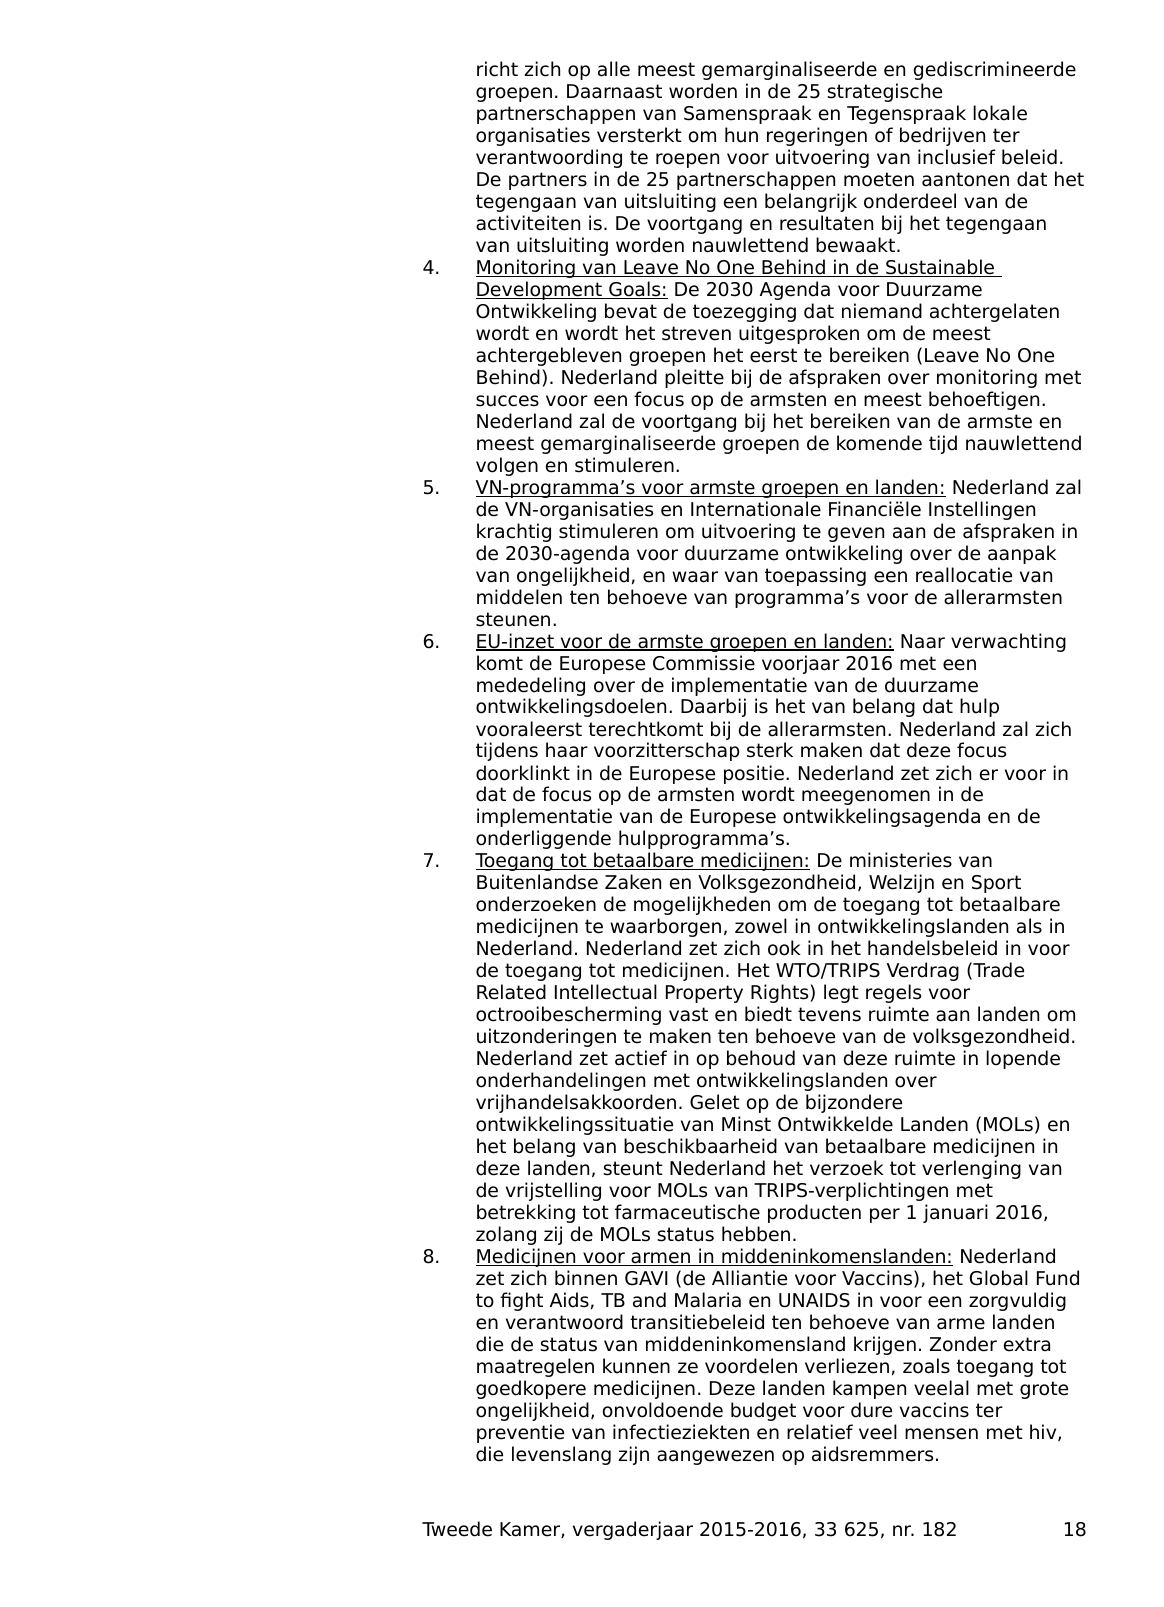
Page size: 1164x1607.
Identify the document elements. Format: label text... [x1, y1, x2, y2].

text 6. EU-inzet voor de armste groepen en landen: Naar verwachting komt de Europese Commissie voorjaar 2016 met een mededeling over de implementatie van de duurzame ontwikkelingsdoelen. Daarbij is het van belang dat hulp vooraleerst terechtkomt bij de allerarmsten. Nederland zal zich tijdens haar voorzitterschap sterk maken dat deze focus doorklinkt in de Europese positie. Nederland zet zich er voor in dat de focus op de armsten wordt meegenomen in de implementatie van de Europese ontwikkelingsagenda en de onderliggende hulpprogramma’s. [422, 631, 1087, 850]
text 4. Monitoring van Leave No One Behind in de Sustainable Development Goals: De 2030 Agenda voor Duurzame Ontwikkeling bevat de toezegging dat niemand achtergelaten wordt en wordt het streven uitgesproken om de meest achtergebleven groepen het eerst te bereiken (Leave No One Behind). Nederland pleitte bij de afspraken over monitoring met succes voor een focus op de armsten en meest behoeftigen. Nederland zal de voortgang bij het bereiken van de armste en meest gemarginaliseerde groepen de komende tijd nauwlettend volgen en stimuleren. [422, 257, 1087, 477]
text richt zich op alle meest gemarginaliseerde en gediscrimineerde groepen. Daarnaast worden in de 25 strategische partnerschappen van Samenspraak en Tegenspraak lokale organisaties versterkt om hun regeringen of bedrijven ter verantwoording te roepen voor uitvoering van inclusief beleid. De partners in de 25 partnerschappen moeten aantonen dat het tegengaan van uitsluiting een belangrijk onderdeel van de activiteiten is. De voortgang en resultaten bij het tegengaan van uitsluiting worden nauwlettend bewaakt. [422, 59, 1087, 257]
text 5. VN-programma’s voor armste groepen en landen: Nederland zal de VN-organisaties en Internationale Financiële Instellingen krachtig stimuleren om uitvoering te geven aan de afspraken in de 2030-agenda voor duurzame ontwikkeling over de aanpak van ongelijkheid, en waar van toepassing een reallocatie van middelen ten behoeve van programma’s voor de allerarmsten steunen. [422, 477, 1087, 631]
text 7. Toegang tot betaalbare medicijnen: De ministeries van Buitenlandse Zaken en Volksgezondheid, Welzijn en Sport onderzoeken de mogelijkheden om de toegang tot betaalbare medicijnen te waarborgen, zowel in ontwikkelingslanden als in Nederland. Nederland zet zich ook in het handelsbeleid in voor de toegang tot medicijnen. Het WTO/TRIPS Verdrag (Trade Related Intellectual Property Rights) legt regels voor octrooibescherming vast en biedt tevens ruimte aan landen om uitzonderingen te maken ten behoeve van de volksgezondheid. Nederland zet actief in op behoud van deze ruimte in lopende onderhandelingen met ontwikkelingslanden over vrijhandelsakkoorden. Gelet op de bijzondere ontwikkelingssituatie van Minst Ontwikkelde Landen (MOLs) en het belang van beschikbaarheid van betaalbare medicijnen in deze landen, steunt Nederland het verzoek tot verlenging van de vrijstelling voor MOLs van TRIPS-verplichtingen met betrekking tot farmaceutische producten per 1 januari 2016, zolang zij de MOLs status hebben. [422, 850, 1087, 1246]
text 8. Medicijnen voor armen in middeninkomenslanden: Nederland zet zich binnen GAVI (de Alliantie voor Vaccins), het Global Fund to fight Aids, TB and Malaria en UNAIDS in voor een zorgvuldig en verantwoord transitiebeleid ten behoeve van arme landen die de status van middeninkomensland krijgen. Zonder extra maatregelen kunnen ze voordelen verliezen, zoals toegang tot goedkopere medicijnen. Deze landen kampen veelal met grote ongelijkheid, onvoldoende budget voor dure vaccins ter preventie van infectieziekten en relatief veel mensen met hiv, die levenslang zijn aangewezen op aidsremmers. [422, 1246, 1087, 1466]
